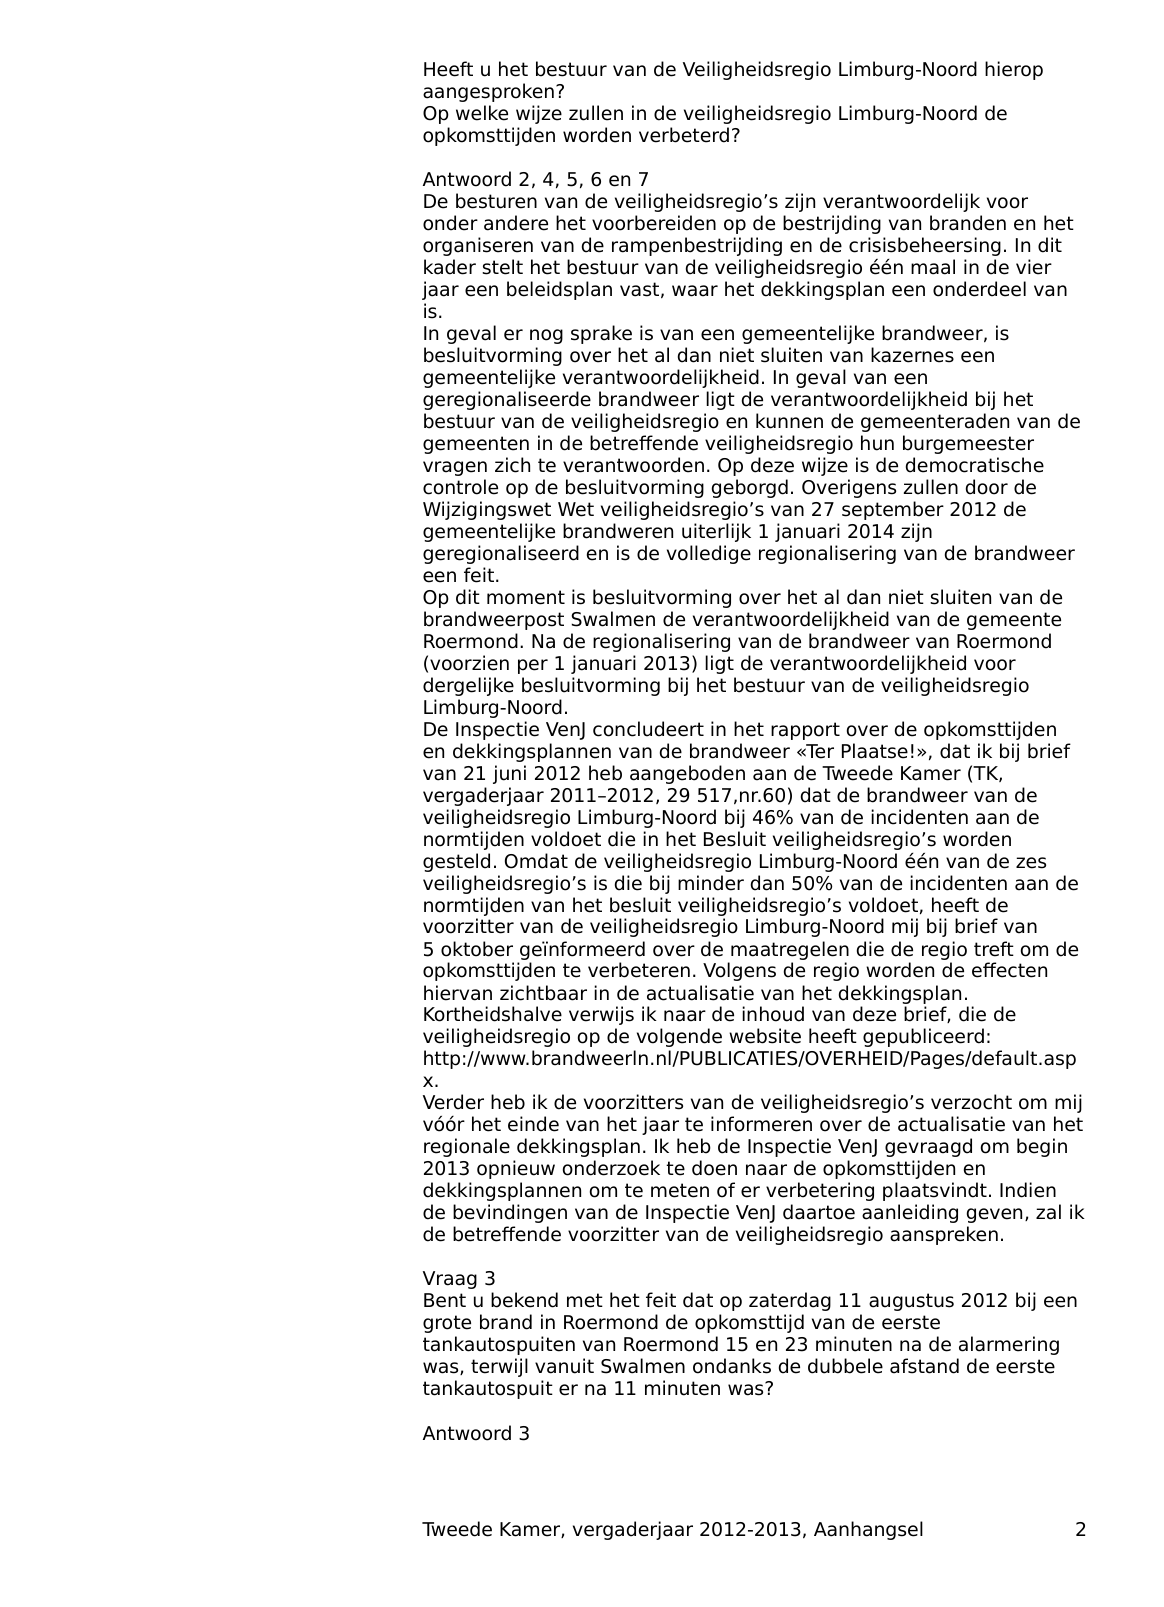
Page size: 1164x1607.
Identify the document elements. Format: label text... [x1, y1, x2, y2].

text Heeft u het bestuur van de Veiligheidsregio Limburg-Noord hierop aangesproken? [422, 59, 1087, 103]
text Bent u bekend met het feit dat op zaterdag 11 augustus 2012 bij een grote brand in Roermond de opkomsttijd van de eerste tankautospuiten van Roermond 15 en 23 minuten na de alarmering was, terwijl vanuit Swalmen ondanks de dubbele afstand de eerste tankautospuit er na 11 minuten was? [422, 1290, 1087, 1400]
text De besturen van de veiligheidsregio’s zijn verantwoordelijk voor onder andere het voorbereiden op de bestrijding van branden en het organiseren van de rampenbestrijding en de crisisbeheersing. In dit kader stelt het bestuur van de veiligheidsregio één maal in de vier jaar een beleidsplan vast, waar het dekkingsplan een onderdeel van is. [422, 191, 1087, 323]
text Antwoord 2, 4, 5, 6 en 7 [422, 169, 1087, 191]
text De Inspectie VenJ concludeert in het rapport over de opkomsttijden en dekkingsplannen van de brandweer «Ter Plaatse!», dat ik bij brief van 21 juni 2012 heb aangeboden aan de Tweede Kamer (TK, vergaderjaar 2011–2012, 29 517,nr.60) dat de brandweer van de veiligheidsregio Limburg-Noord bij 46% van de incidenten aan de normtijden voldoet die in het Besluit veiligheidsregio’s worden gesteld. Omdat de veiligheidsregio Limburg-Noord één van de zes veiligheidsregio’s is die bij minder dan 50% van de incidenten aan de normtijden van het besluit veiligheidsregio’s voldoet, heeft de voorzitter van de veiligheidsregio Limburg-Noord mij bij brief van 5 oktober geïnformeerd over de maatregelen die de regio treft om de opkomsttijden te verbeteren. Volgens de regio worden de effecten hiervan zichtbaar in de actualisatie van het dekkingsplan. Kortheidshalve verwijs ik naar de inhoud van deze brief, die de veiligheidsregio op de volgende website heeft gepubliceerd: http://www.brandweerln.nl/PUBLICATIES/OVERHEID/Pages/default.aspx. [422, 719, 1087, 1092]
text Antwoord 3 [422, 1422, 1087, 1444]
text Op welke wijze zullen in de veiligheidsregio Limburg-Noord de opkomsttijden worden verbeterd? [422, 103, 1087, 147]
text Verder heb ik de voorzitters van de veiligheidsregio’s verzocht om mij vóór het einde van het jaar te informeren over de actualisatie van het regionale dekkingsplan. Ik heb de Inspectie VenJ gevraagd om begin 2013 opnieuw onderzoek te doen naar de opkomsttijden en dekkingsplannen om te meten of er verbetering plaatsvindt. Indien de bevindingen van de Inspectie VenJ daartoe aanleiding geven, zal ik de betreffende voorzitter van de veiligheidsregio aanspreken. [422, 1092, 1087, 1246]
text In geval er nog sprake is van een gemeentelijke brandweer, is besluitvorming over het al dan niet sluiten van kazernes een gemeentelijke verantwoordelijkheid. In geval van een geregionaliseerde brandweer ligt de verantwoordelijkheid bij het bestuur van de veiligheidsregio en kunnen de gemeenteraden van de gemeenten in de betreffende veiligheidsregio hun burgemeester vragen zich te verantwoorden. Op deze wijze is de democratische controle op de besluitvorming geborgd. Overigens zullen door de Wijzigingswet Wet veiligheidsregio’s van 27 september 2012 de gemeentelijke brandweren uiterlijk 1 januari 2014 zijn geregionaliseerd en is de volledige regionalisering van de brandweer een feit. [422, 323, 1087, 587]
text Vraag 3 [422, 1268, 1087, 1290]
text Op dit moment is besluitvorming over het al dan niet sluiten van de brandweerpost Swalmen de verantwoordelijkheid van de gemeente Roermond. Na de regionalisering van de brandweer van Roermond (voorzien per 1 januari 2013) ligt de verantwoordelijkheid voor dergelijke besluitvorming bij het bestuur van de veiligheidsregio Limburg-Noord. [422, 587, 1087, 719]
